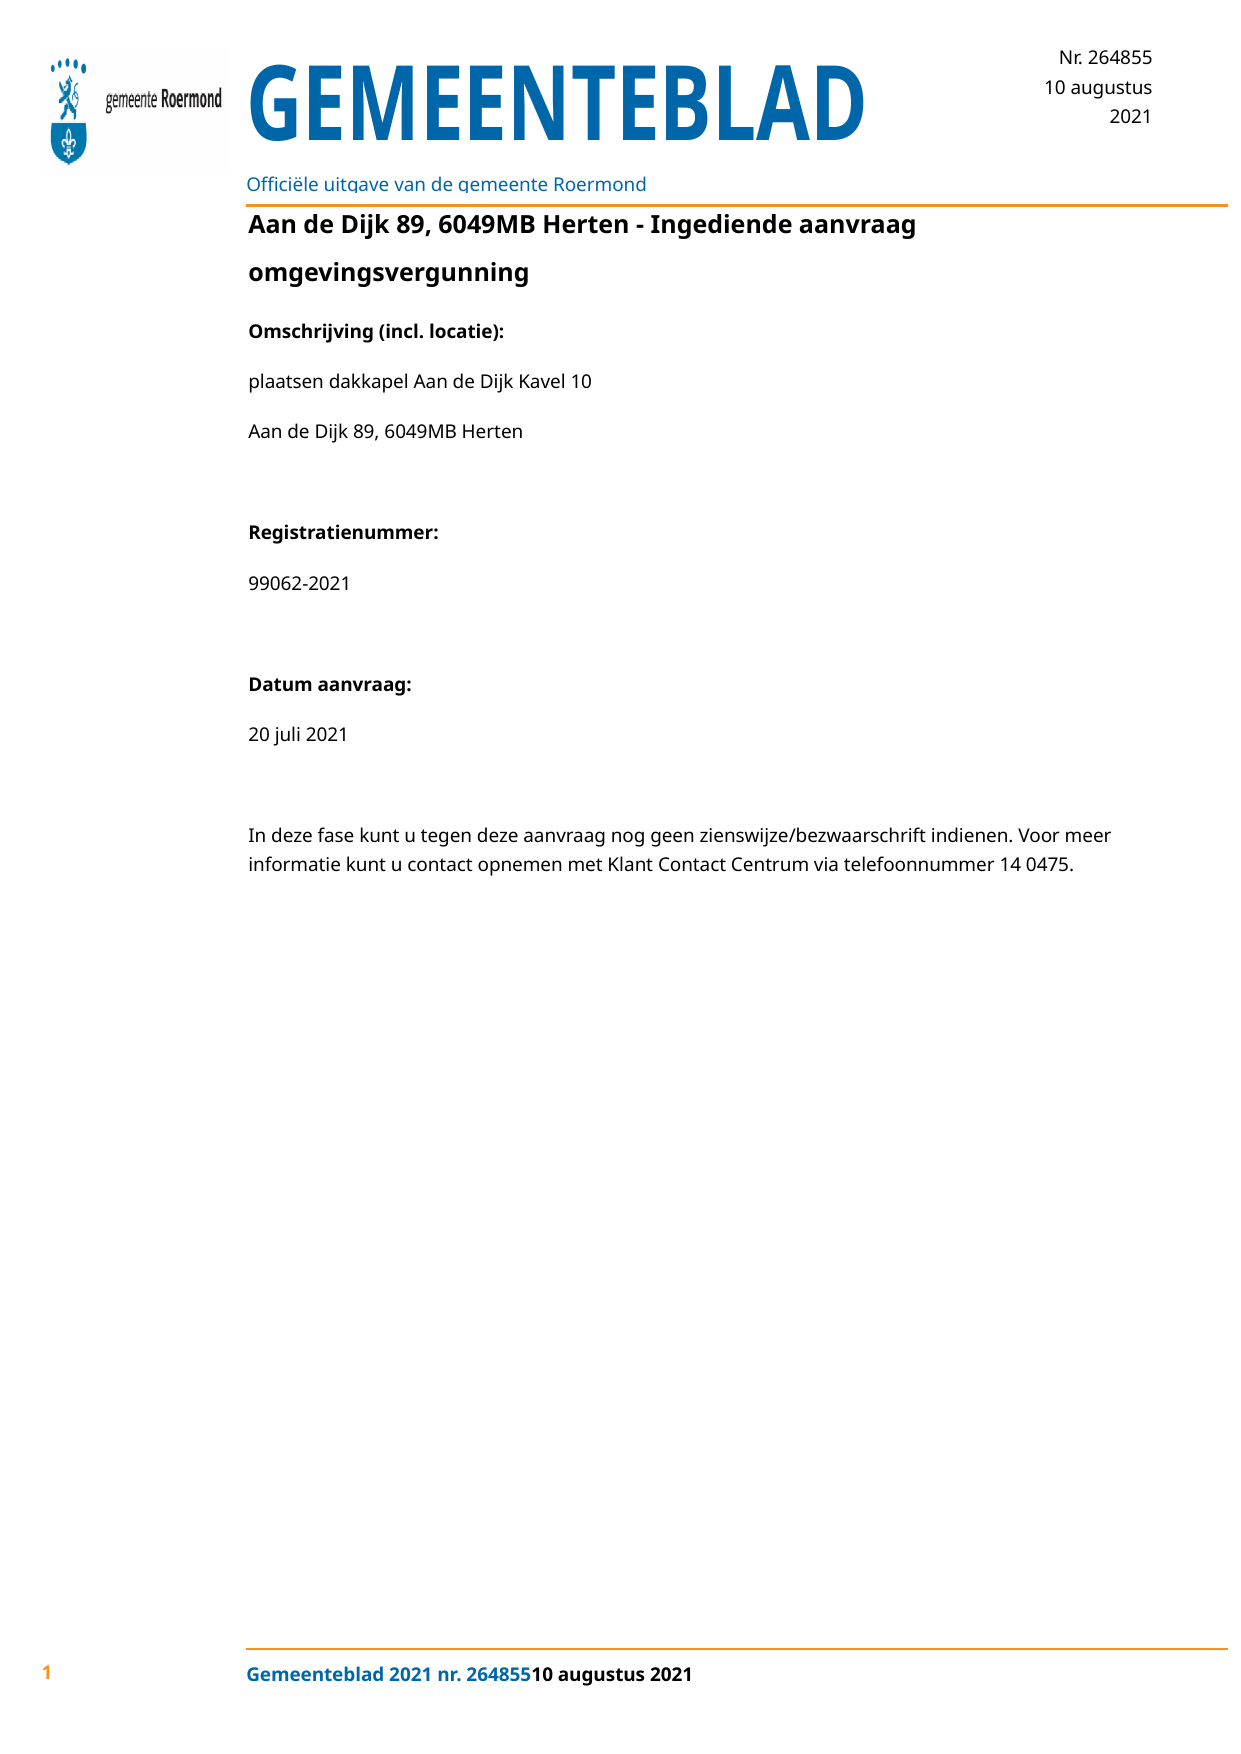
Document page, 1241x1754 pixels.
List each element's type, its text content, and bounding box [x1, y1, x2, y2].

text Registratienummer: [248, 519, 1152, 545]
text In deze fase kunt u tegen deze aanvraag nog geen zienswijze/bezwaarschrift indienen. Voor meer informatie kunt u contact opnemen met Klant Contact Centrum via telefoonnummer 14 0475. [248, 822, 1152, 877]
text 99062-2021 [248, 570, 1152, 596]
text 20 juli 2021 [248, 721, 1152, 747]
text Omschrijving (incl. locatie): [248, 318, 1152, 344]
picture [41, 47, 231, 172]
text Aan de Dijk 89, 6049MB Herten [248, 419, 1152, 444]
text plaatsen dakkapel Aan de Dijk Kavel 10 [248, 368, 1152, 394]
text Aan de Dijk 89, 6049MB Herten - Ingediende aanvraag omgevingsvergunning [248, 207, 1152, 288]
text Datum aanvraag: [248, 671, 1152, 697]
